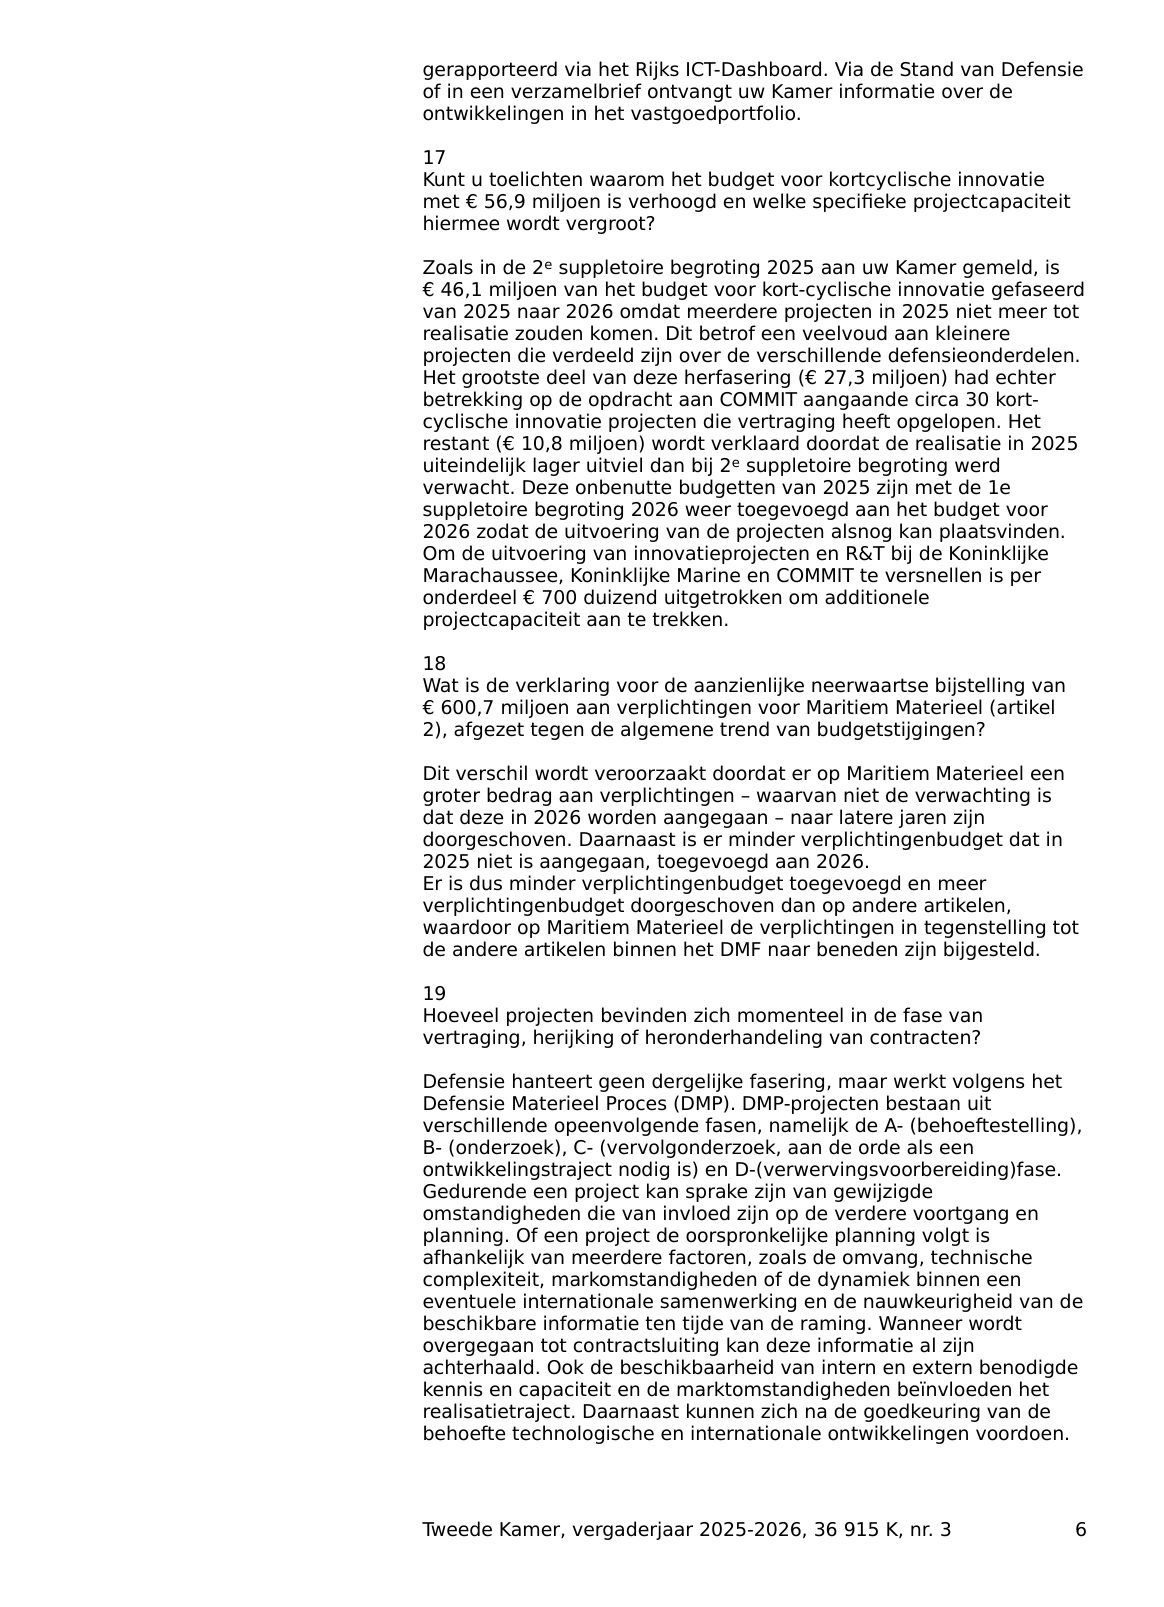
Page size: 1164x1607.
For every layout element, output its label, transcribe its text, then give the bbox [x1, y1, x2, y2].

text Zoals in de 2e suppletoire begroting 2025 aan uw Kamer gemeld, is € 46,1 miljoen van het budget voor kort-cyclische innovatie gefaseerd van 2025 naar 2026 omdat meerdere projecten in 2025 niet meer tot realisatie zouden komen. Dit betrof een veelvoud aan kleinere projecten die verdeeld zijn over de verschillende defensieonderdelen. Het grootste deel van deze herfasering (€ 27,3 miljoen) had echter betrekking op de opdracht aan COMMIT aangaande circa 30 kort-cyclische innovatie projecten die vertraging heeft opgelopen. Het restant (€ 10,8 miljoen) wordt verklaard doordat de realisatie in 2025 uiteindelijk lager uitviel dan bij 2e suppletoire begroting werd verwacht. Deze onbenutte budgetten van 2025 zijn met de 1e suppletoire begroting 2026 weer toegevoegd aan het budget voor 2026 zodat de uitvoering van de projecten alsnog kan plaatsvinden. Om de uitvoering van innovatieprojecten en R&T bij de Koninklijke Marachaussee, Koninklijke Marine en COMMIT te versnellen is per onderdeel € 700 duizend uitgetrokken om additionele projectcapaciteit aan te trekken. [422, 257, 1087, 631]
text Wat is de verklaring voor de aanzienlijke neerwaartse bijstelling van € 600,7 miljoen aan verplichtingen voor Maritiem Materieel (artikel 2), afgezet tegen de algemene trend van budgetstijgingen? [422, 675, 1087, 741]
text gerapporteerd via het Rijks ICT-Dashboard. Via de Stand van Defensie of in een verzamelbrief ontvangt uw Kamer informatie over de ontwikkelingen in het vastgoedportfolio. [422, 59, 1087, 125]
text Hoeveel projecten bevinden zich momenteel in de fase van vertraging, herijking of heronderhandeling van contracten? [422, 1005, 1087, 1049]
text Er is dus minder verplichtingenbudget toegevoegd en meer verplichtingenbudget doorgeschoven dan op andere artikelen, waardoor op Maritiem Materieel de verplichtingen in tegenstelling tot de andere artikelen binnen het DMF naar beneden zijn bijgesteld. [422, 873, 1087, 961]
text 18 [422, 653, 1087, 675]
text 19 [422, 983, 1087, 1005]
text 17 [422, 147, 1087, 169]
text Dit verschil wordt veroorzaakt doordat er op Maritiem Materieel een groter bedrag aan verplichtingen – waarvan niet de verwachting is dat deze in 2026 worden aangegaan – naar latere jaren zijn doorgeschoven. Daarnaast is er minder verplichtingenbudget dat in 2025 niet is aangegaan, toegevoegd aan 2026. [422, 763, 1087, 873]
text Defensie hanteert geen dergelijke fasering, maar werkt volgens het Defensie Materieel Proces (DMP). DMP-projecten bestaan uit verschillende opeenvolgende fasen, namelijk de A- (behoeftestelling), B- (onderzoek), C- (vervolgonderzoek, aan de orde als een ontwikkelingstraject nodig is) en D-(verwervingsvoorbereiding)fase. Gedurende een project kan sprake zijn van gewijzigde omstandigheden die van invloed zijn op de verdere voortgang en planning. Of een project de oorspronkelijke planning volgt is afhankelijk van meerdere factoren, zoals de omvang, technische complexiteit, markomstandigheden of de dynamiek binnen een eventuele internationale samenwerking en de nauwkeurigheid van de beschikbare informatie ten tijde van de raming. Wanneer wordt overgegaan tot contractsluiting kan deze informatie al zijn achterhaald. Ook de beschikbaarheid van intern en extern benodigde kennis en capaciteit en de marktomstandigheden beïnvloeden het realisatietraject. Daarnaast kunnen zich na de goedkeuring van de behoefte technologische en internationale ontwikkelingen voordoen. [422, 1071, 1087, 1445]
text Kunt u toelichten waarom het budget voor kortcyclische innovatie met € 56,9 miljoen is verhoogd en welke specifieke projectcapaciteit hiermee wordt vergroot? [422, 169, 1087, 235]
